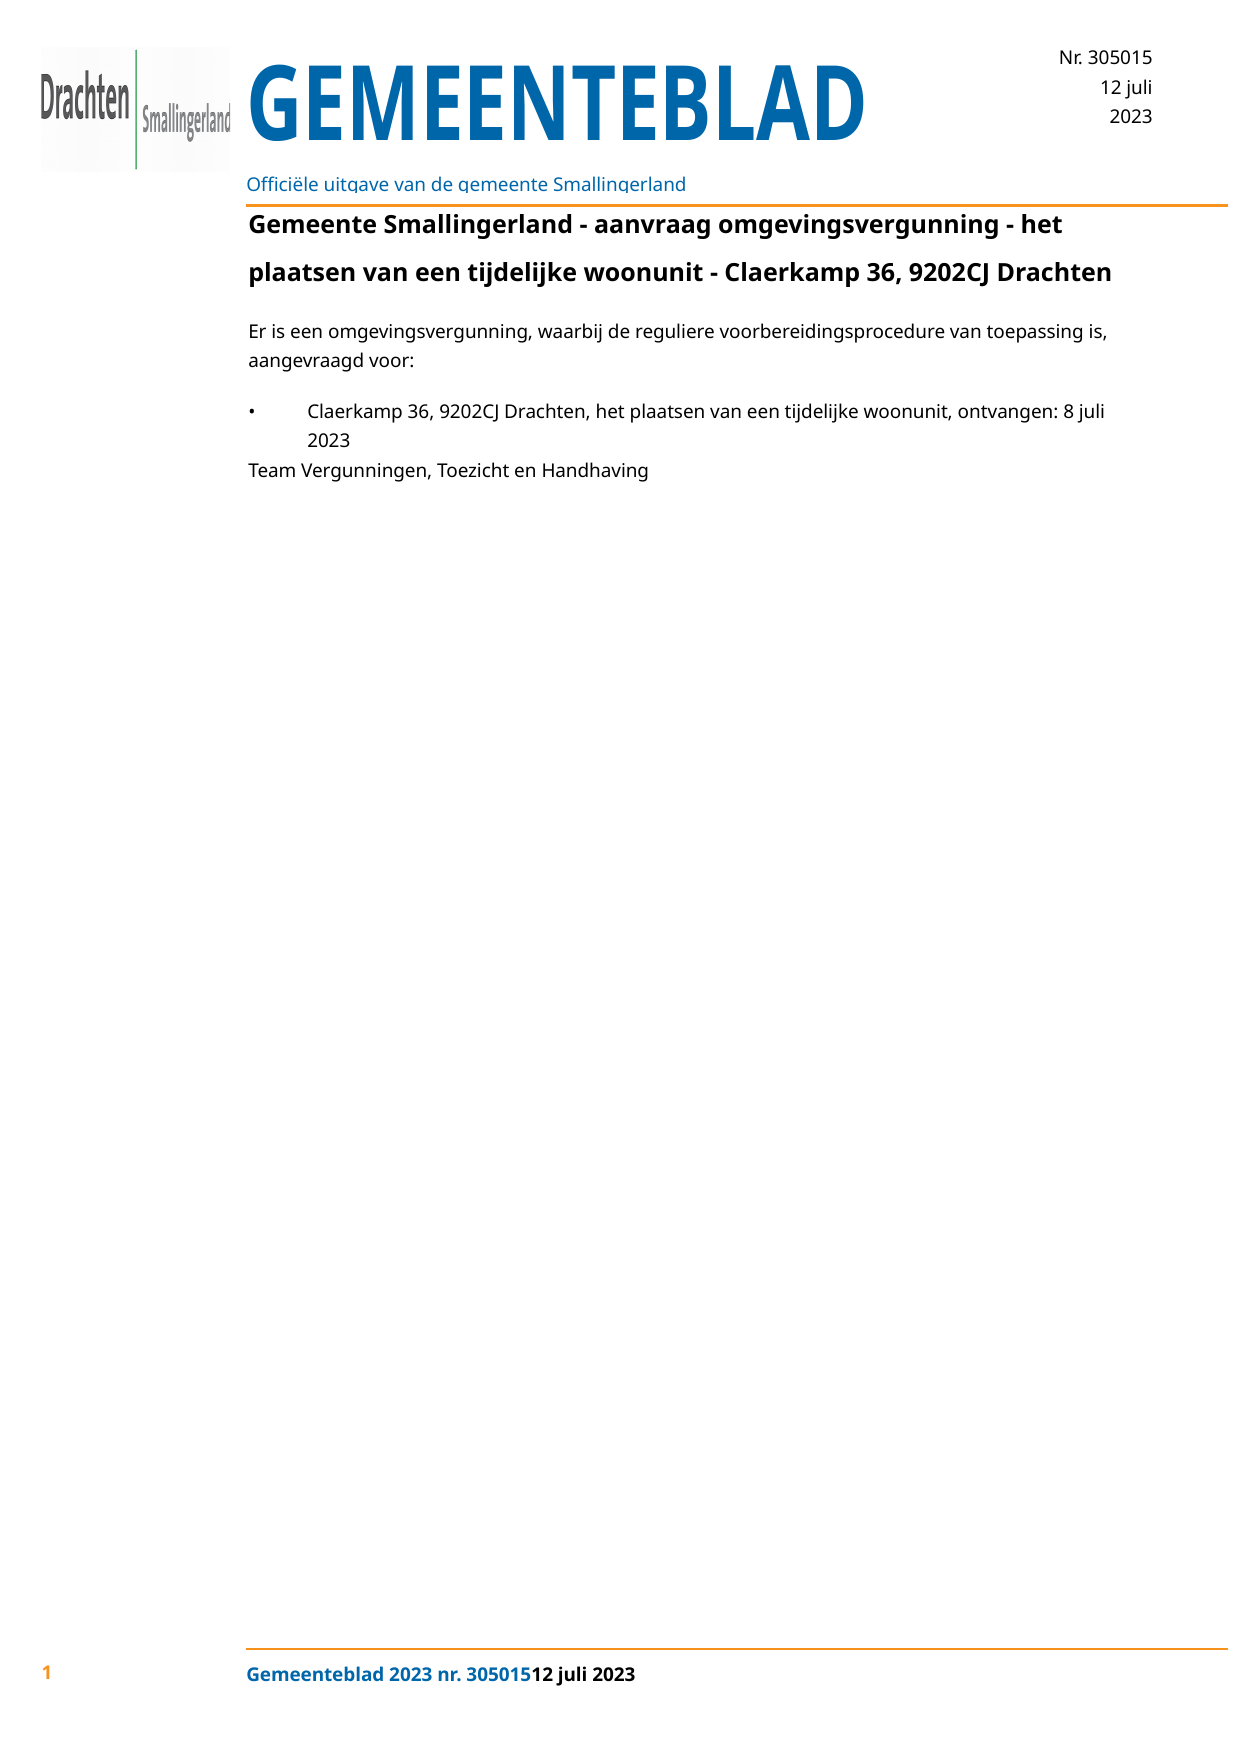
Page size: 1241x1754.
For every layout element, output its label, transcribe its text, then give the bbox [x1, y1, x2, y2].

list Claerkamp 36, 9202CJ Drachten, het plaatsen van een tijdelijke woonunit, ontvangen: 8 juli 2023 [248, 398, 1152, 453]
text Er is een omgevingsvergunning, waarbij de reguliere voorbereidingsprocedure van toepassing is, aangevraagd voor: [248, 318, 1152, 373]
text Team Vergunningen, Toezicht en Handhaving [248, 457, 1152, 483]
text Gemeente Smallingerland - aanvraag omgevingsvergunning - het plaatsen van een tijdelijke woonunit - Claerkamp 36, 9202CJ Drachten [248, 207, 1152, 288]
picture [41, 47, 231, 172]
